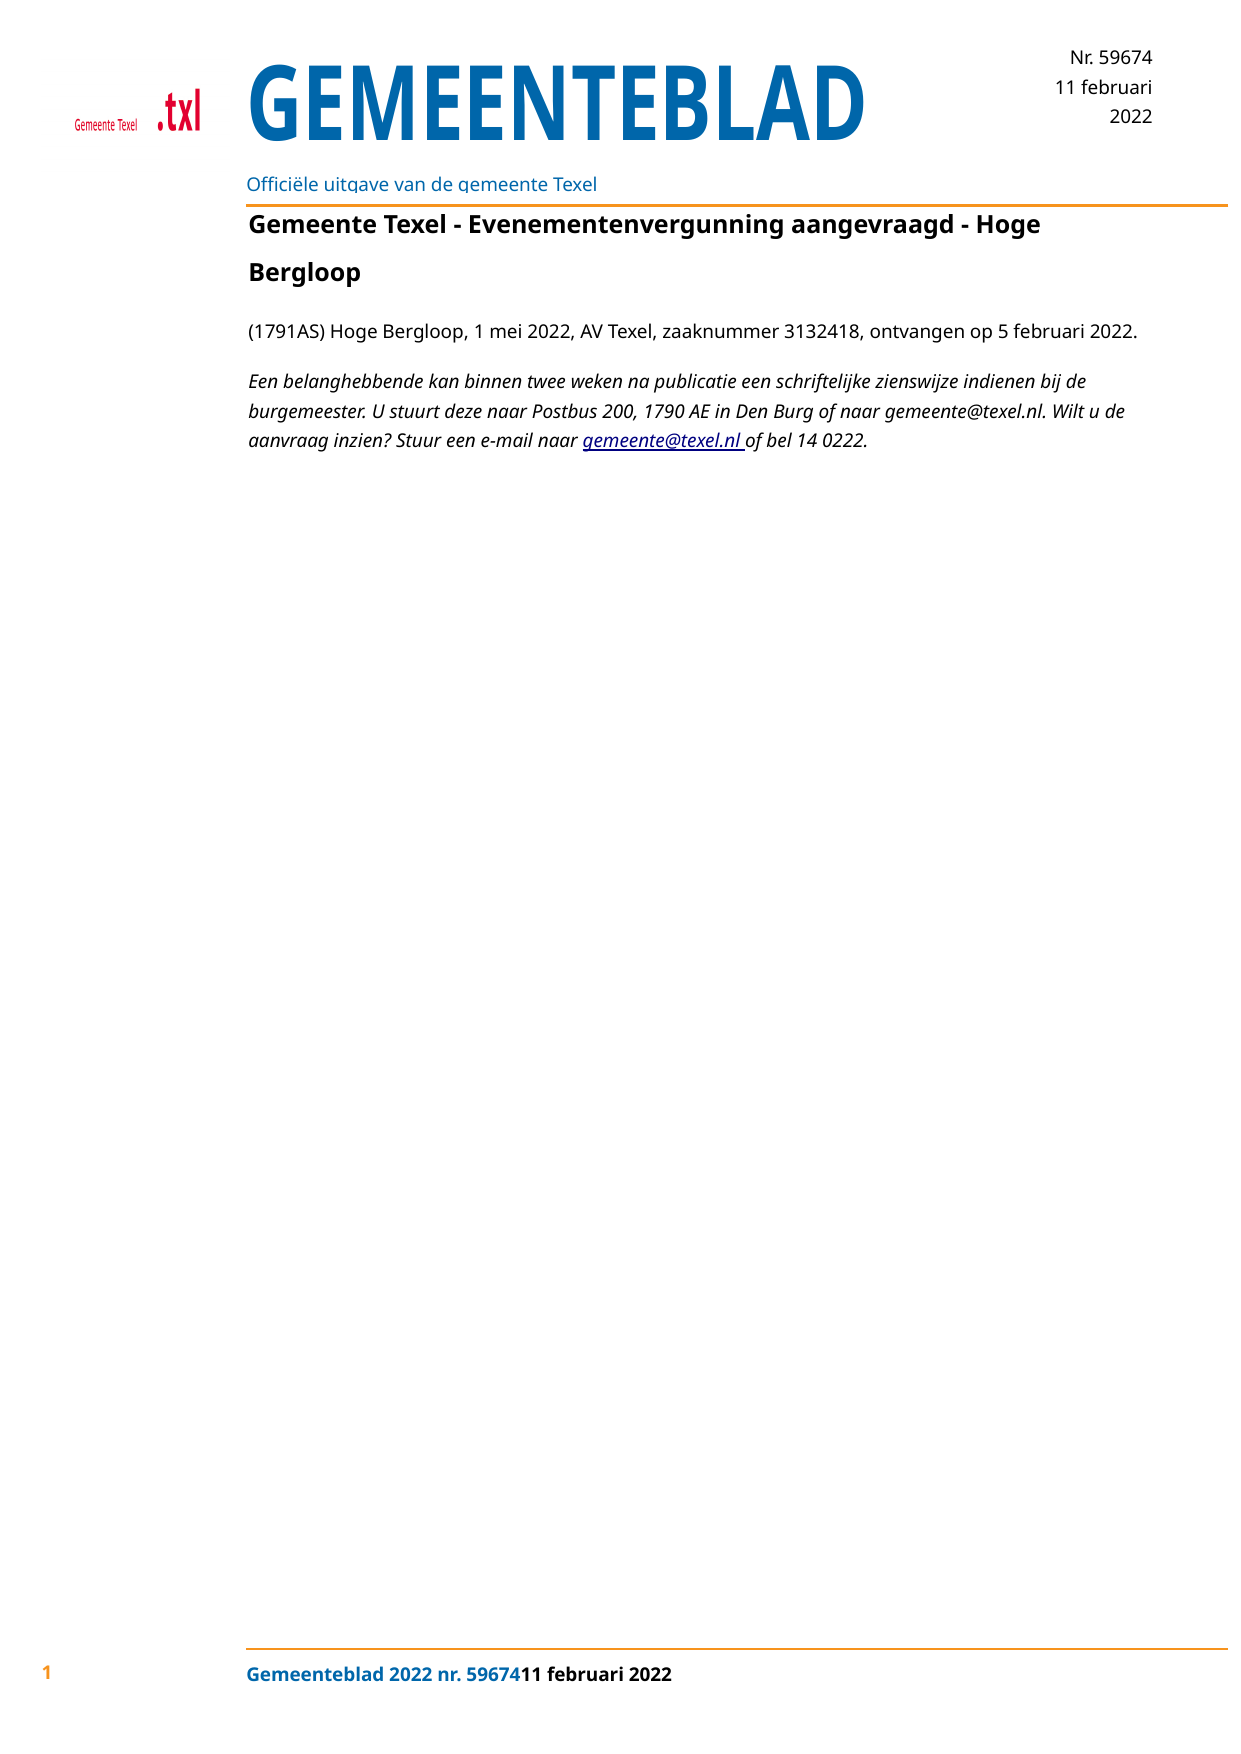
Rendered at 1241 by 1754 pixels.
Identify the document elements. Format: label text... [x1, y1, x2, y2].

text (1791AS) Hoge Bergloop, 1 mei 2022, AV Texel, zaaknummer 3132418, ontvangen op 5 februari 2022. [248, 318, 1152, 344]
picture [41, 47, 231, 172]
text Een belanghebbende kan binnen twee weken na publicatie een schriftelijke zienswijze indienen bij de burgemeester. U stuurt deze naar Postbus 200, 1790 AE in Den Burg of naar gemeente@texel.nl. Wilt u de aanvraag inzien? Stuur een e-mail naar gemeente@texel.nl of bel 14 0222. [248, 368, 1152, 453]
text Gemeente Texel - Evenementenvergunning aangevraagd - Hoge Bergloop [248, 207, 1152, 288]
